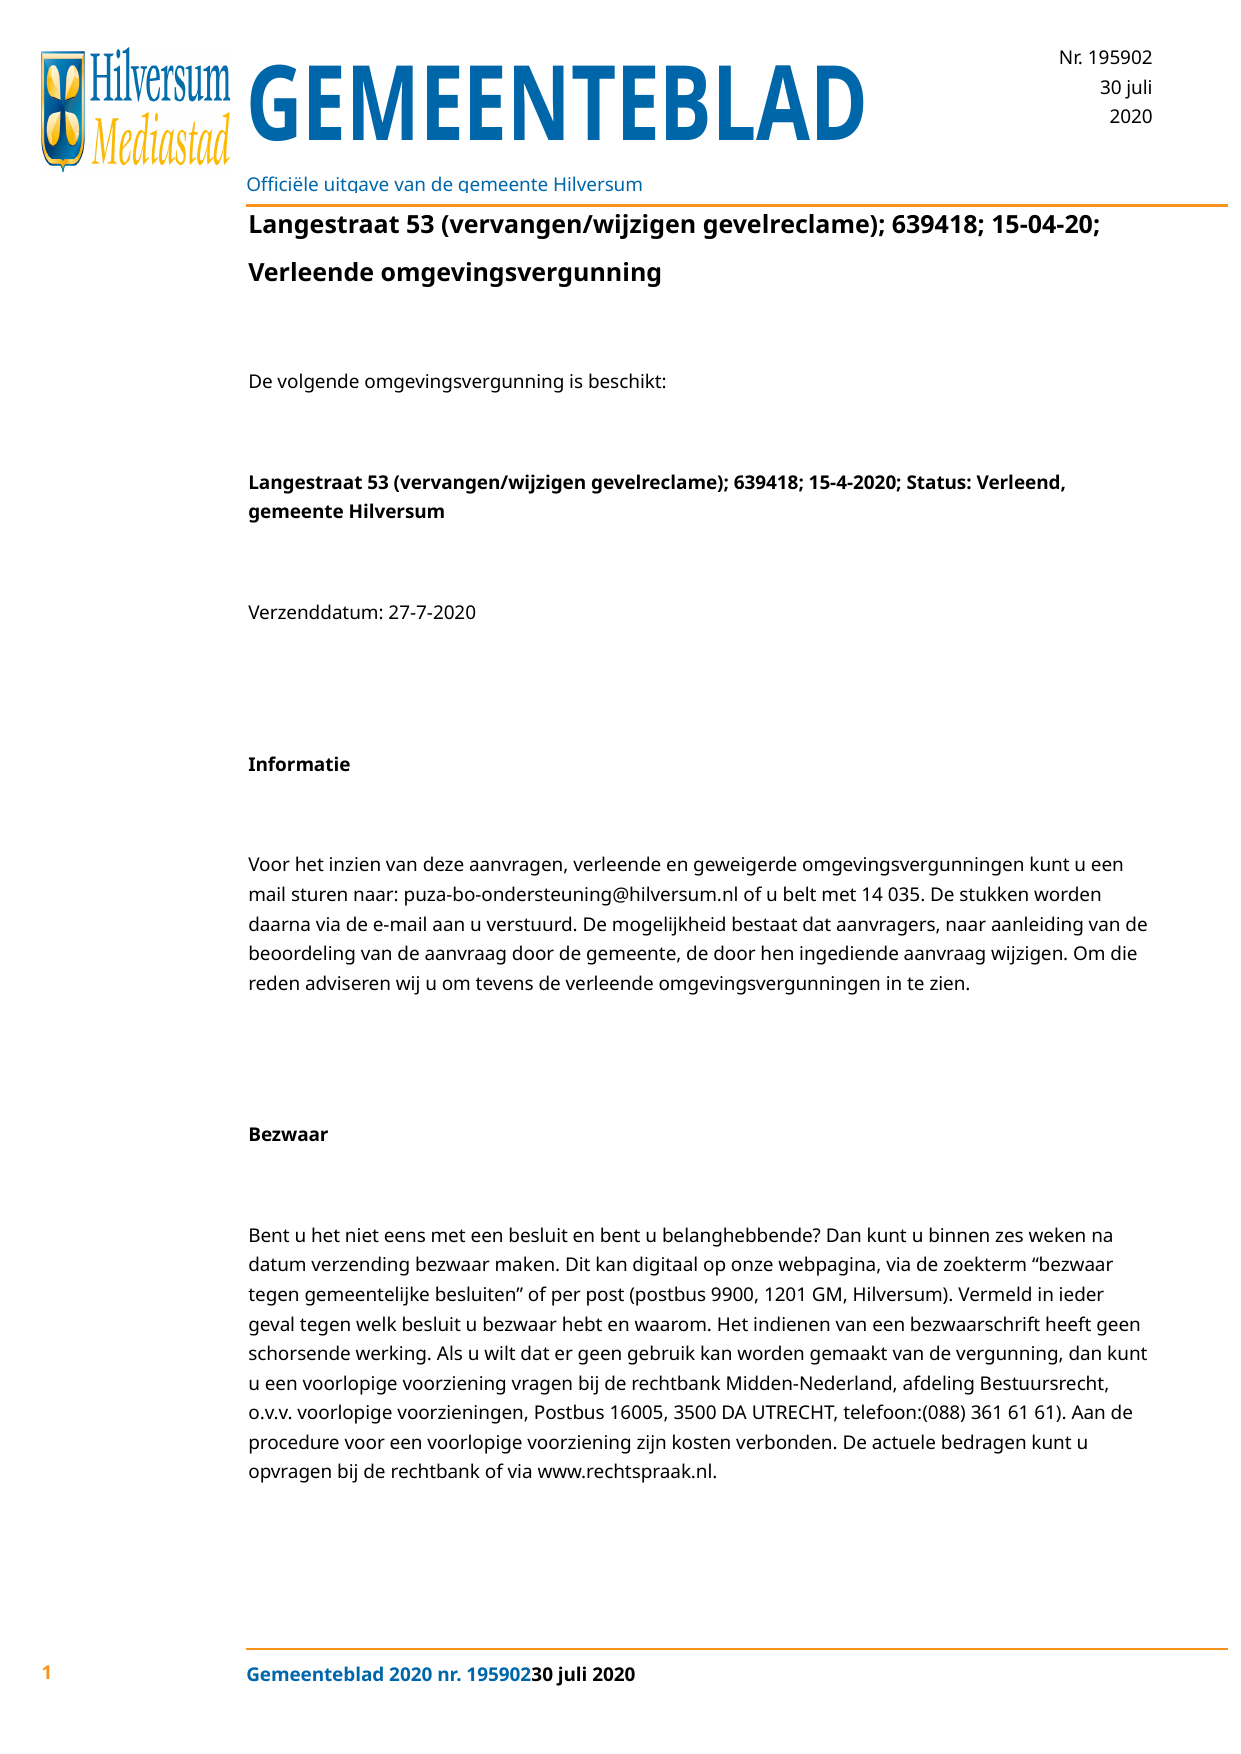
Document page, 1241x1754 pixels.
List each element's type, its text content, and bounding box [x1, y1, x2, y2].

text Voor het inzien van deze aanvragen, verleende en geweigerde omgevingsvergunningen kunt u een mail sturen naar: puza-bo-ondersteuning@hilversum.nl of u belt met 14 035. De stukken worden daarna via de e-mail aan u verstuurd. De mogelijkheid bestaat dat aanvragers, naar aanleiding van de beoordeling van de aanvraag door de gemeente, de door hen ingediende aanvraag wijzigen. Om die reden adviseren wij u om tevens de verleende omgevingsvergunningen in te zien. [248, 852, 1152, 996]
text Bezwaar [248, 1121, 1152, 1147]
text Bent u het niet eens met een besluit en bent u belanghebbende? Dan kunt u binnen zes weken na datum verzending bezwaar maken. Dit kan digitaal op onze webpagina, via de zoekterm “bezwaar tegen gemeentelijke besluiten” of per post (postbus 9900, 1201 GM, Hilversum). Vermeld in ieder geval tegen welk besluit u bezwaar hebt en waarom. Het indienen van een bezwaarschrift heeft geen schorsende werking. Als u wilt dat er geen gebruik kan worden gemaakt van de vergunning, dan kunt u een voorlopige voorziening vragen bij de rechtbank Midden-Nederland, afdeling Bestuursrecht, o.v.v. voorlopige voorzieningen, Postbus 16005, 3500 DA UTRECHT, telefoon:(088) 361 61 61). Aan de procedure voor een voorlopige voorziening zijn kosten verbonden. De actuele bedragen kunt u opvragen bij de rechtbank of via www.rechtspraak.nl. [248, 1222, 1152, 1484]
text Informatie [248, 751, 1152, 777]
picture [41, 47, 231, 172]
text De volgende omgevingsvergunning is beschikt: [248, 368, 1152, 394]
text Langestraat 53 (vervangen/wijzigen gevelreclame); 639418; 15-04-20; Verleende omgevingsvergunning [248, 207, 1152, 288]
text Verzenddatum: 27-7-2020 [248, 599, 1152, 625]
text Langestraat 53 (vervangen/wijzigen gevelreclame); 639418; 15-4-2020; Status: Verleend, gemeente Hilversum [248, 469, 1152, 524]
